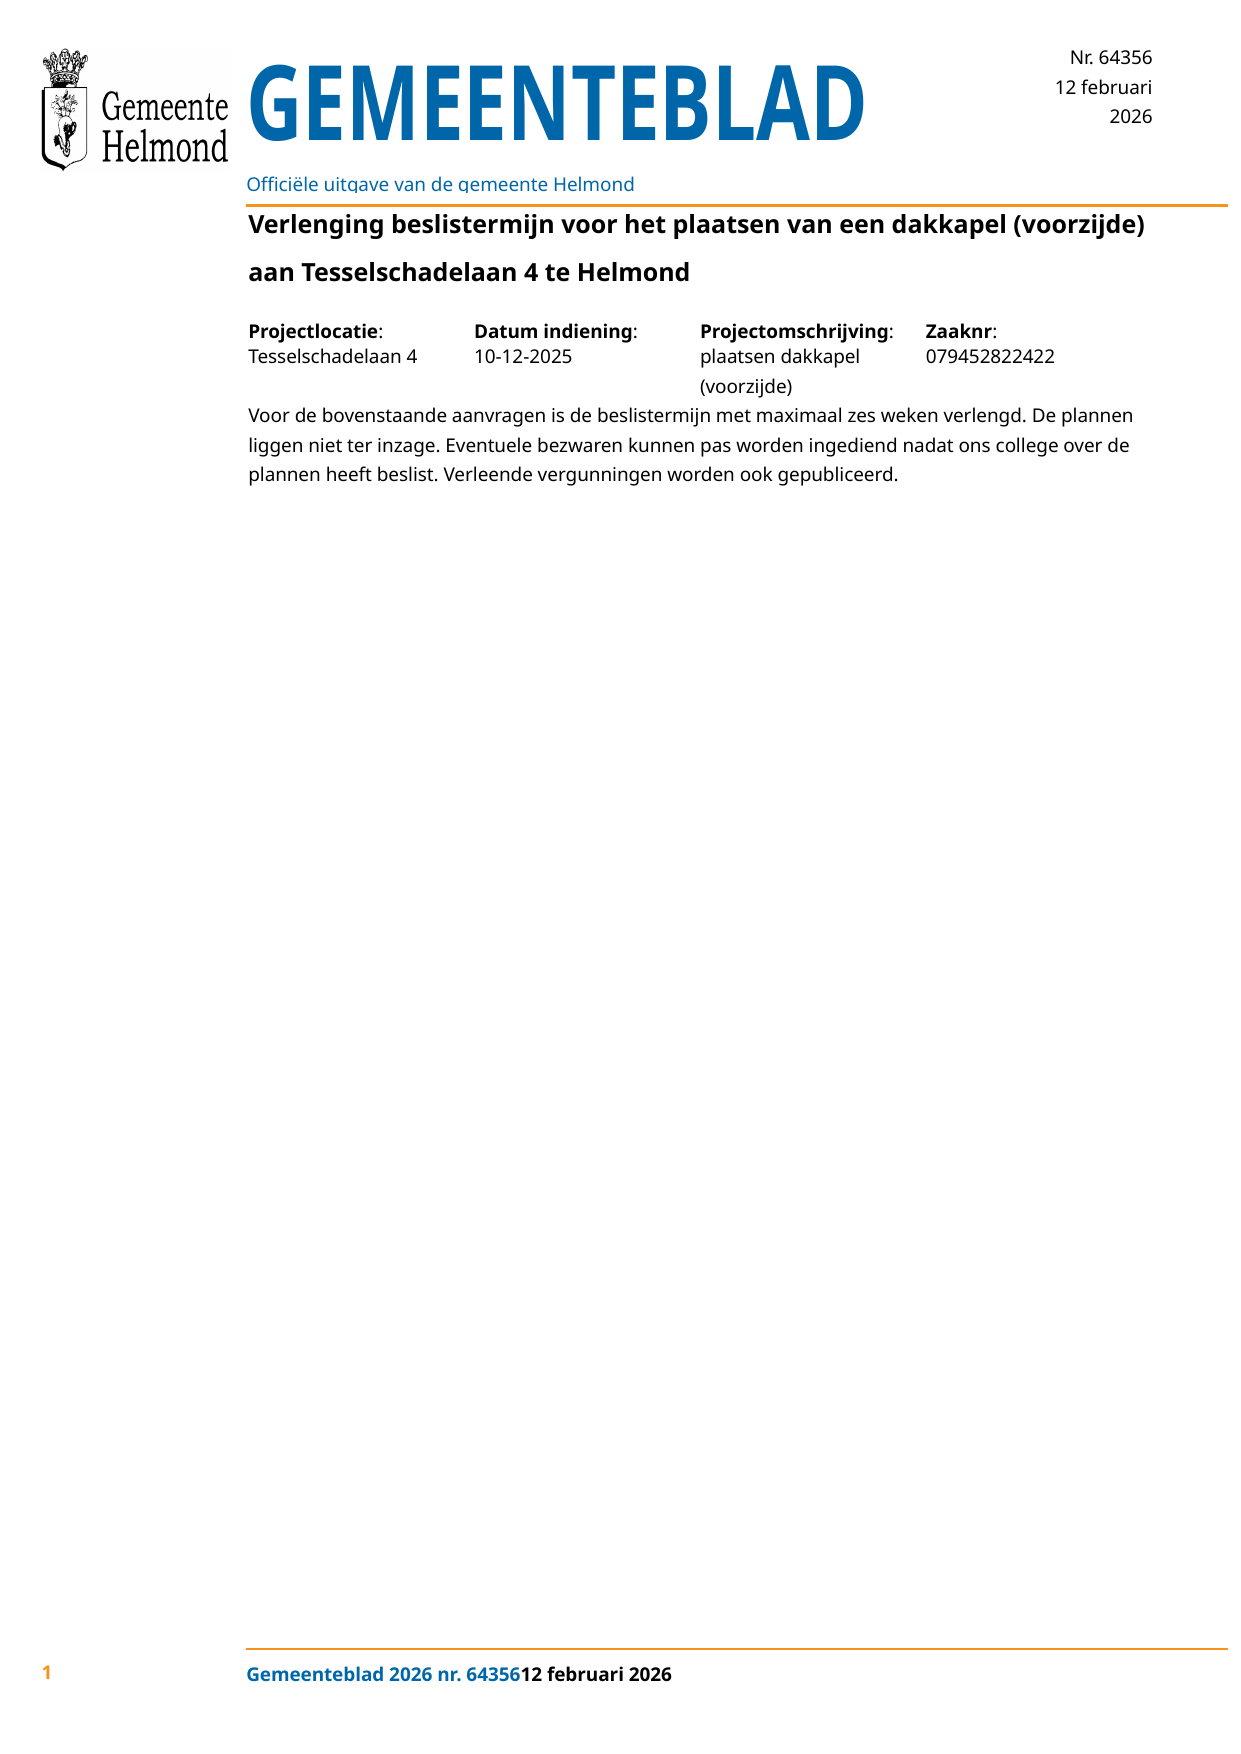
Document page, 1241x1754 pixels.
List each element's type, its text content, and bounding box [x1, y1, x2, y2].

table_header Datum indiening: [474, 318, 700, 344]
table_header Zaaknr: [926, 318, 1152, 344]
table_cell 079452822422 [926, 344, 1152, 399]
table_cell Tesselschadelaan 4 [248, 344, 474, 399]
text Verlenging beslistermijn voor het plaatsen van een dakkapel (voorzijde) aan Tesselschadelaan 4 te Helmond [248, 207, 1152, 288]
text Voor de bovenstaande aanvragen is de beslistermijn met maximaal zes weken verlengd. De plannen liggen niet ter inzage. Eventuele bezwaren kunnen pas worden ingediend nadat ons college over de plannen heeft beslist. Verleende vergunningen worden ook gepubliceerd. [248, 402, 1152, 487]
table_cell plaatsen dakkapel (voorzijde) [700, 344, 926, 399]
table_header Projectlocatie: [248, 318, 474, 344]
table_cell 10-12-2025 [474, 344, 700, 399]
picture [41, 47, 231, 172]
table_header Projectomschrijving: [700, 318, 926, 344]
